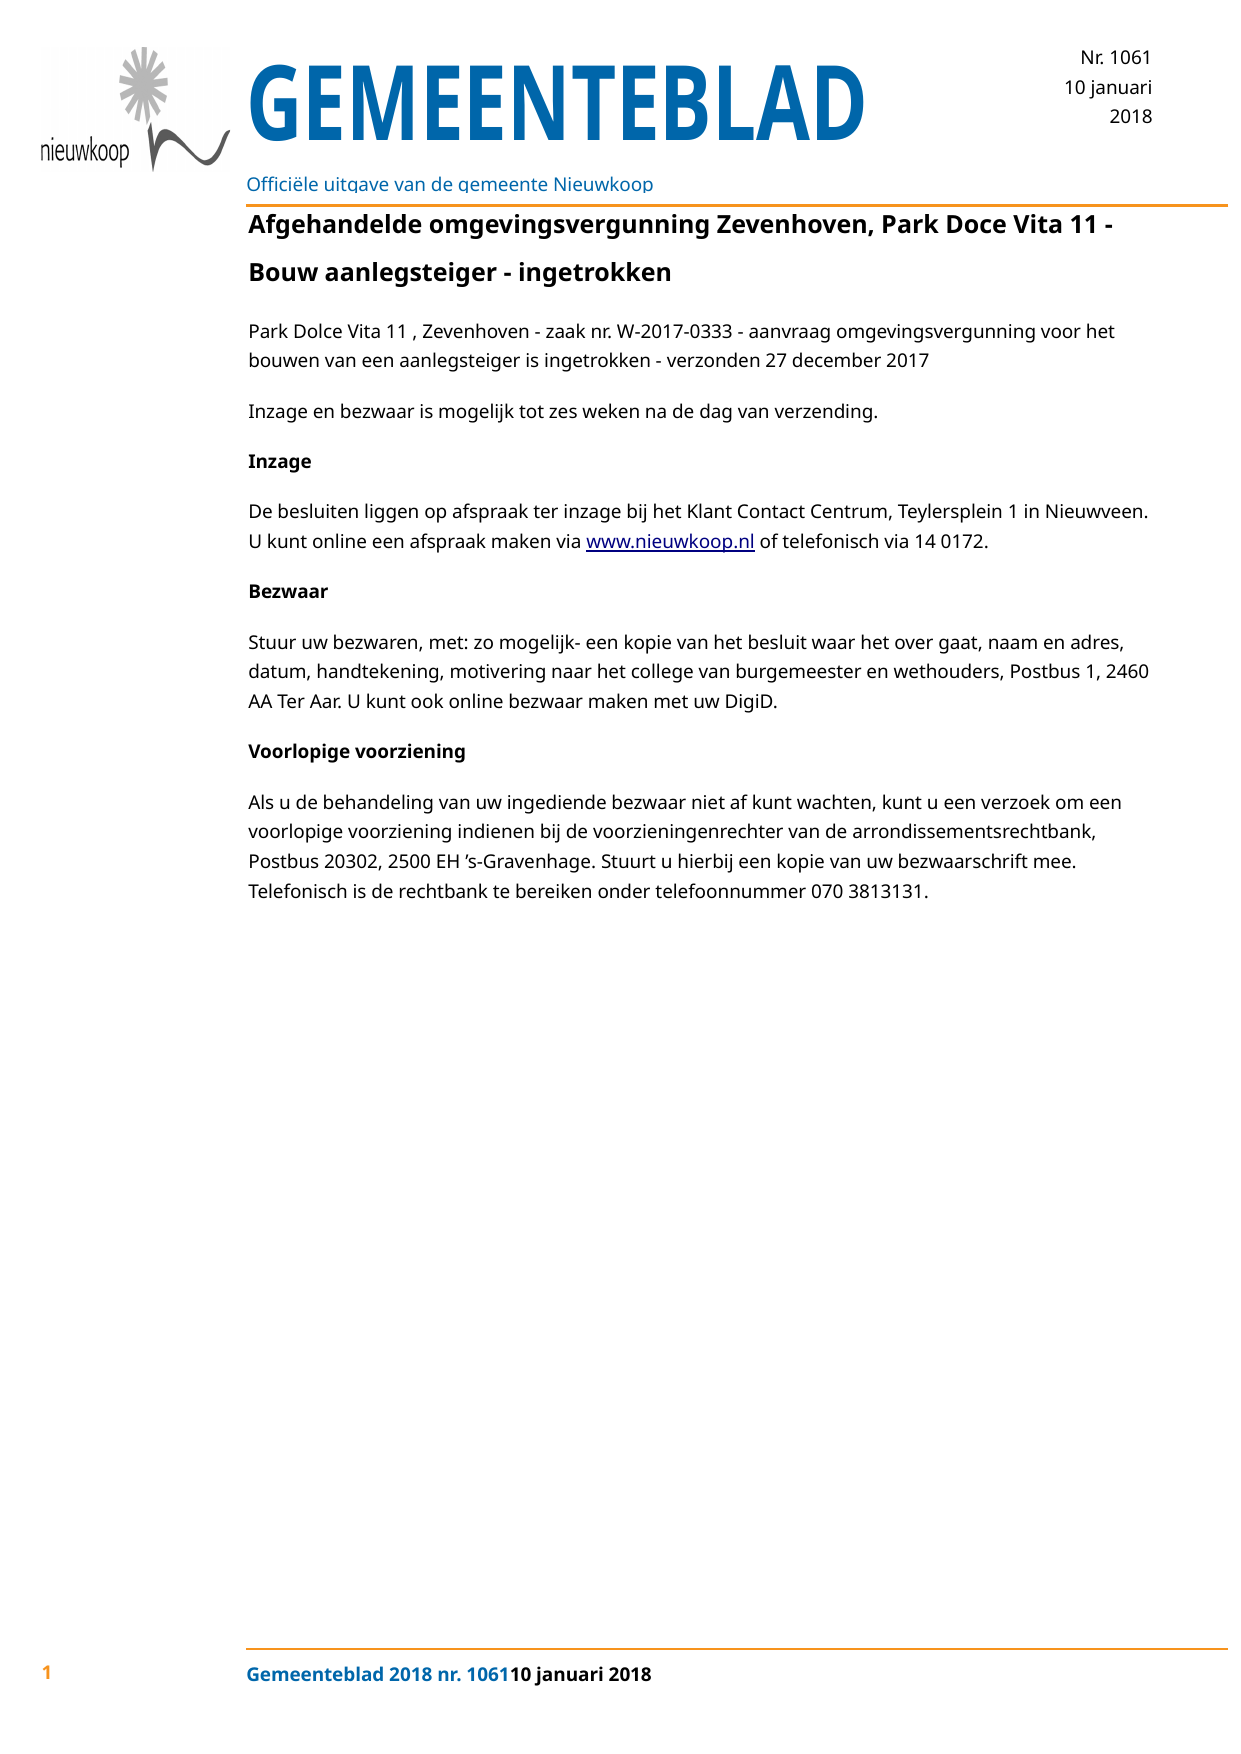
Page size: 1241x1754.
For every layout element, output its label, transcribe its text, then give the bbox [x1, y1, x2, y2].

text Bezwaar [248, 579, 1152, 604]
text Als u de behandeling van uw ingediende bezwaar niet af kunt wachten, kunt u een verzoek om een voorlopige voorziening indienen bij de voorzieningenrechter van de arrondissementsrechtbank, Postbus 20302, 2500 EH ’s-Gravenhage. Stuurt u hierbij een kopie van uw bezwaarschrift mee. Telefonisch is de rechtbank te bereiken onder telefoonnummer 070 3813131. [248, 789, 1152, 904]
text Inzage en bezwaar is mogelijk tot zes weken na de dag van verzending. [248, 398, 1152, 424]
text Afgehandelde omgevingsvergunning Zevenhoven, Park Doce Vita 11 - Bouw aanlegsteiger - ingetrokken [248, 207, 1152, 288]
text Inzage [248, 448, 1152, 474]
text Stuur uw bezwaren, met: zo mogelijk- een kopie van het besluit waar het over gaat, naam en adres, datum, handtekening, motivering naar het college van burgemeester en wethouders, Postbus 1, 2460 AA Ter Aar. U kunt ook online bezwaar maken met uw DigiD. [248, 629, 1152, 714]
picture [41, 47, 231, 172]
text De besluiten liggen op afspraak ter inzage bij het Klant Contact Centrum, Teylersplein 1 in Nieuwveen. U kunt online een afspraak maken via www.nieuwkoop.nl of telefonisch via 14 0172. [248, 499, 1152, 554]
text Voorlopige voorziening [248, 739, 1152, 764]
text Park Dolce Vita 11 , Zevenhoven - zaak nr. W-2017-0333 - aanvraag omgevingsvergunning voor het bouwen van een aanlegsteiger is ingetrokken - verzonden 27 december 2017 [248, 318, 1152, 373]
